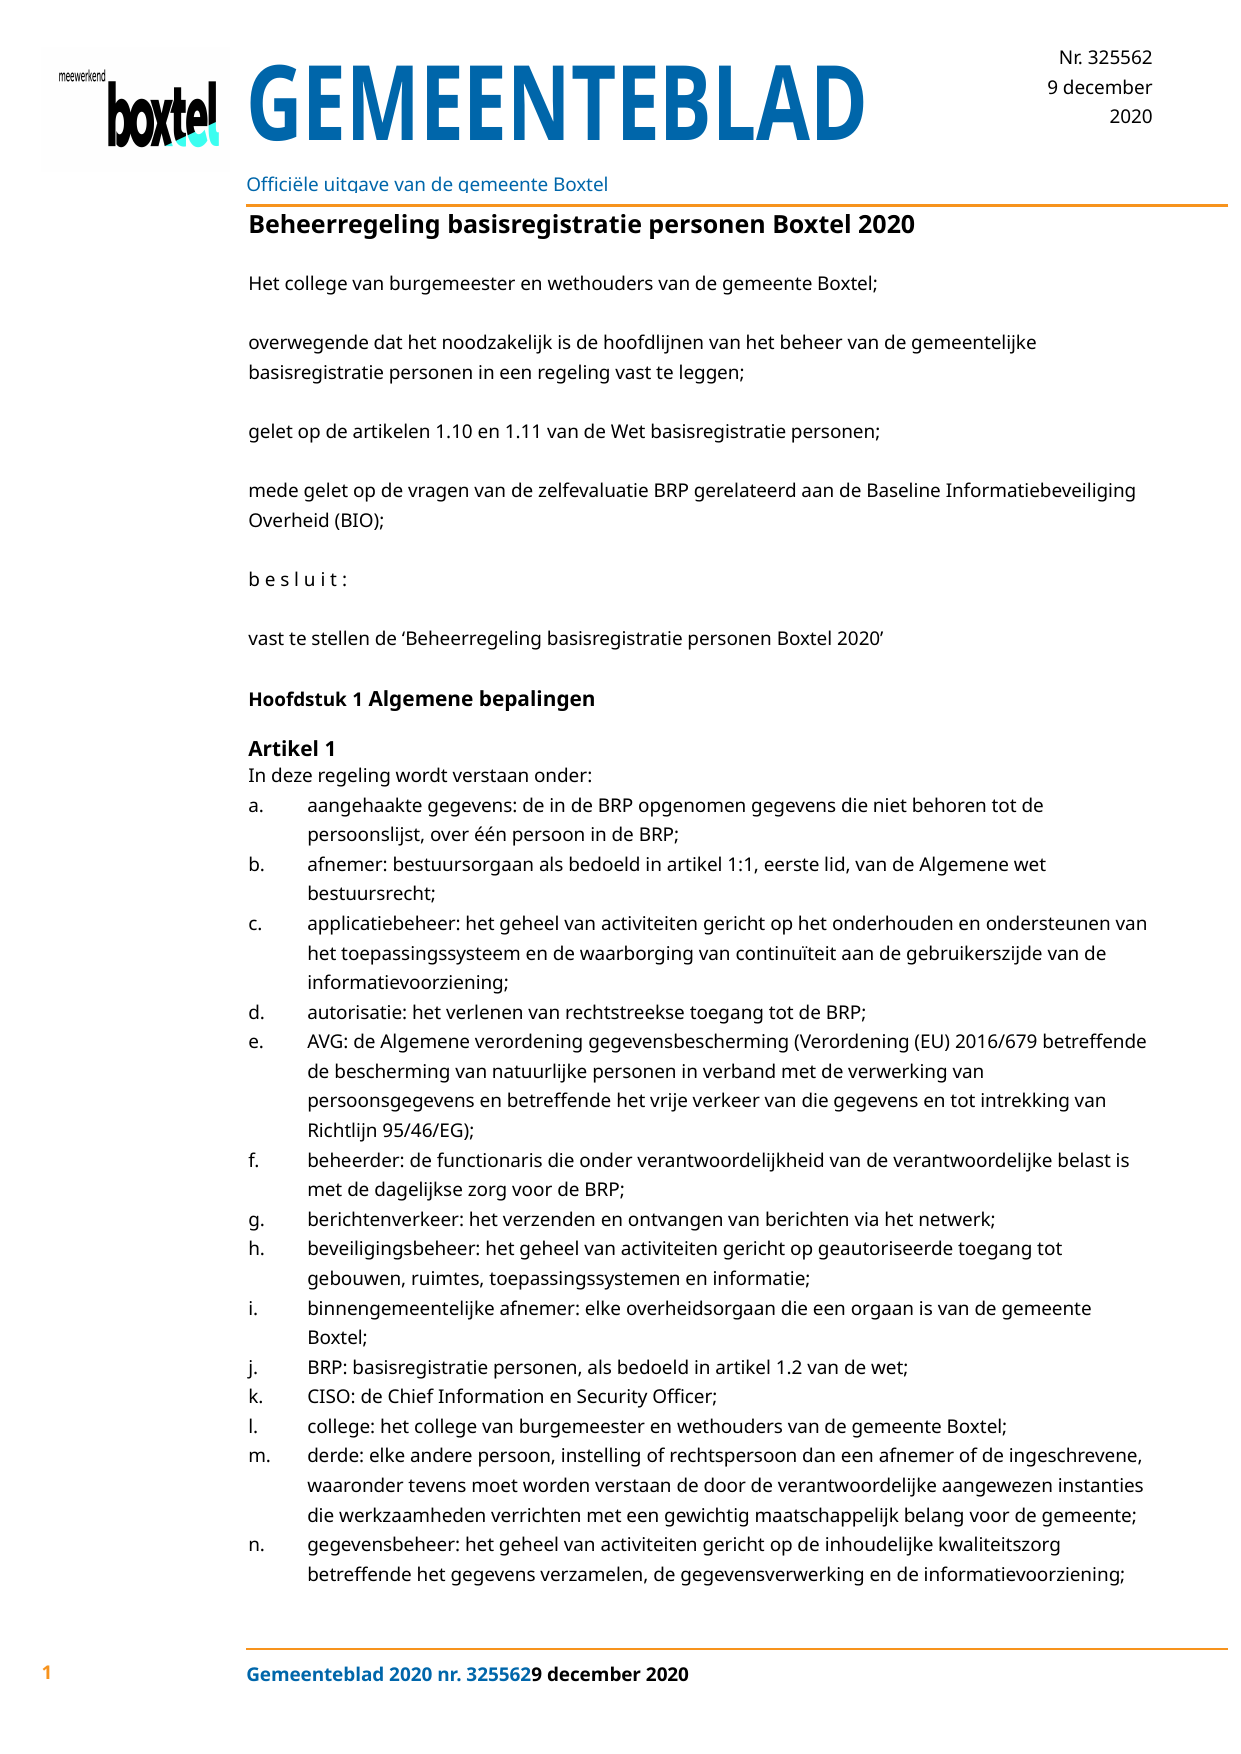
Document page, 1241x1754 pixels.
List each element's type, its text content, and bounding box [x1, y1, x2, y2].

picture [41, 47, 231, 172]
text vast te stellen de ‘Beheerregeling basisregistratie personen Boxtel 2020’ [248, 625, 1152, 651]
list gegevensbeheer: het geheel van activiteiten gericht op de inhoudelijke kwaliteitszorg betreffende het gegevens verzamelen, de gegevensverwerking en de informatievoorziening; [248, 1531, 1152, 1587]
text gelet op de artikelen 1.10 en 1.11 van de Wet basisregistratie personen; [248, 418, 1152, 444]
text In deze regeling wordt verstaan onder: [248, 762, 1152, 788]
list berichtenverkeer: het verzenden en ontvangen van berichten via het netwerk; [248, 1206, 1152, 1232]
text mede gelet op de vragen van de zelfevaluatie BRP gerelateerd aan de Baseline Informatiebeveiliging Overheid (BIO); [248, 477, 1152, 533]
text b e s l u i t : [248, 566, 1152, 592]
list autorisatie: het verlenen van rechtstreekse toegang tot de BRP; [248, 999, 1152, 1024]
text overwegende dat het noodzakelijk is de hoofdlijnen van het beheer van de gemeentelijke basisregistratie personen in een regeling vast te leggen; [248, 329, 1152, 385]
text Beheerregeling basisregistratie personen Boxtel 2020 [248, 207, 1152, 241]
list afnemer: bestuursorgaan als bedoeld in artikel 1:1, eerste lid, van de Algemene wet bestuursrecht; [248, 851, 1152, 906]
list aangehaakte gegevens: de in de BRP opgenomen gegevens die niet behoren tot de persoonslijst, over één persoon in de BRP; [248, 792, 1152, 847]
list beveiligingsbeheer: het geheel van activiteiten gericht op geautoriseerde toegang tot gebouwen, ruimtes, toepassingssystemen en informatie; [248, 1236, 1152, 1291]
list CISO: de Chief Information en Security Officer; [248, 1383, 1152, 1409]
list college: het college van burgemeester en wethouders van de gemeente Boxtel; [248, 1413, 1152, 1439]
list derde: elke andere persoon, instelling of rechtspersoon dan een afnemer of de ingeschrevene, waaronder tevens moet worden verstaan de door de verantwoordelijke aangewezen instanties die werkzaamheden verrichten met een gewichtig maatschappelijk belang voor de gemeente; [248, 1443, 1152, 1527]
list AVG: de Algemene verordening gegevensbescherming (Verordening (EU) 2016/679 betreffende de bescherming van natuurlijke personen in verband met de verwerking van persoonsgegevens en betreffende het vrije verkeer van die gegevens en tot intrekking van Richtlijn 95/46/EG); [248, 1028, 1152, 1143]
text Het college van burgemeester en wethouders van de gemeente Boxtel; [248, 270, 1152, 296]
list beheerder: de functionaris die onder verantwoordelijkheid van de verantwoordelijke belast is met de dagelijkse zorg voor de BRP; [248, 1147, 1152, 1202]
list BRP: basisregistratie personen, als bedoeld in artikel 1.2 van de wet; [248, 1354, 1152, 1379]
list applicatiebeheer: het geheel van activiteiten gericht op het onderhouden en ondersteunen van het toepassingssysteem en de waarborging van continuïteit aan de gebruikerszijde van de informatievoorziening; [248, 910, 1152, 995]
list binnengemeentelijke afnemer: elke overheidsorgaan die een orgaan is van de gemeente Boxtel; [248, 1295, 1152, 1350]
text Hoofdstuk 1 Algemene bepalingen [248, 684, 1152, 713]
text Artikel 1 [248, 734, 1152, 762]
